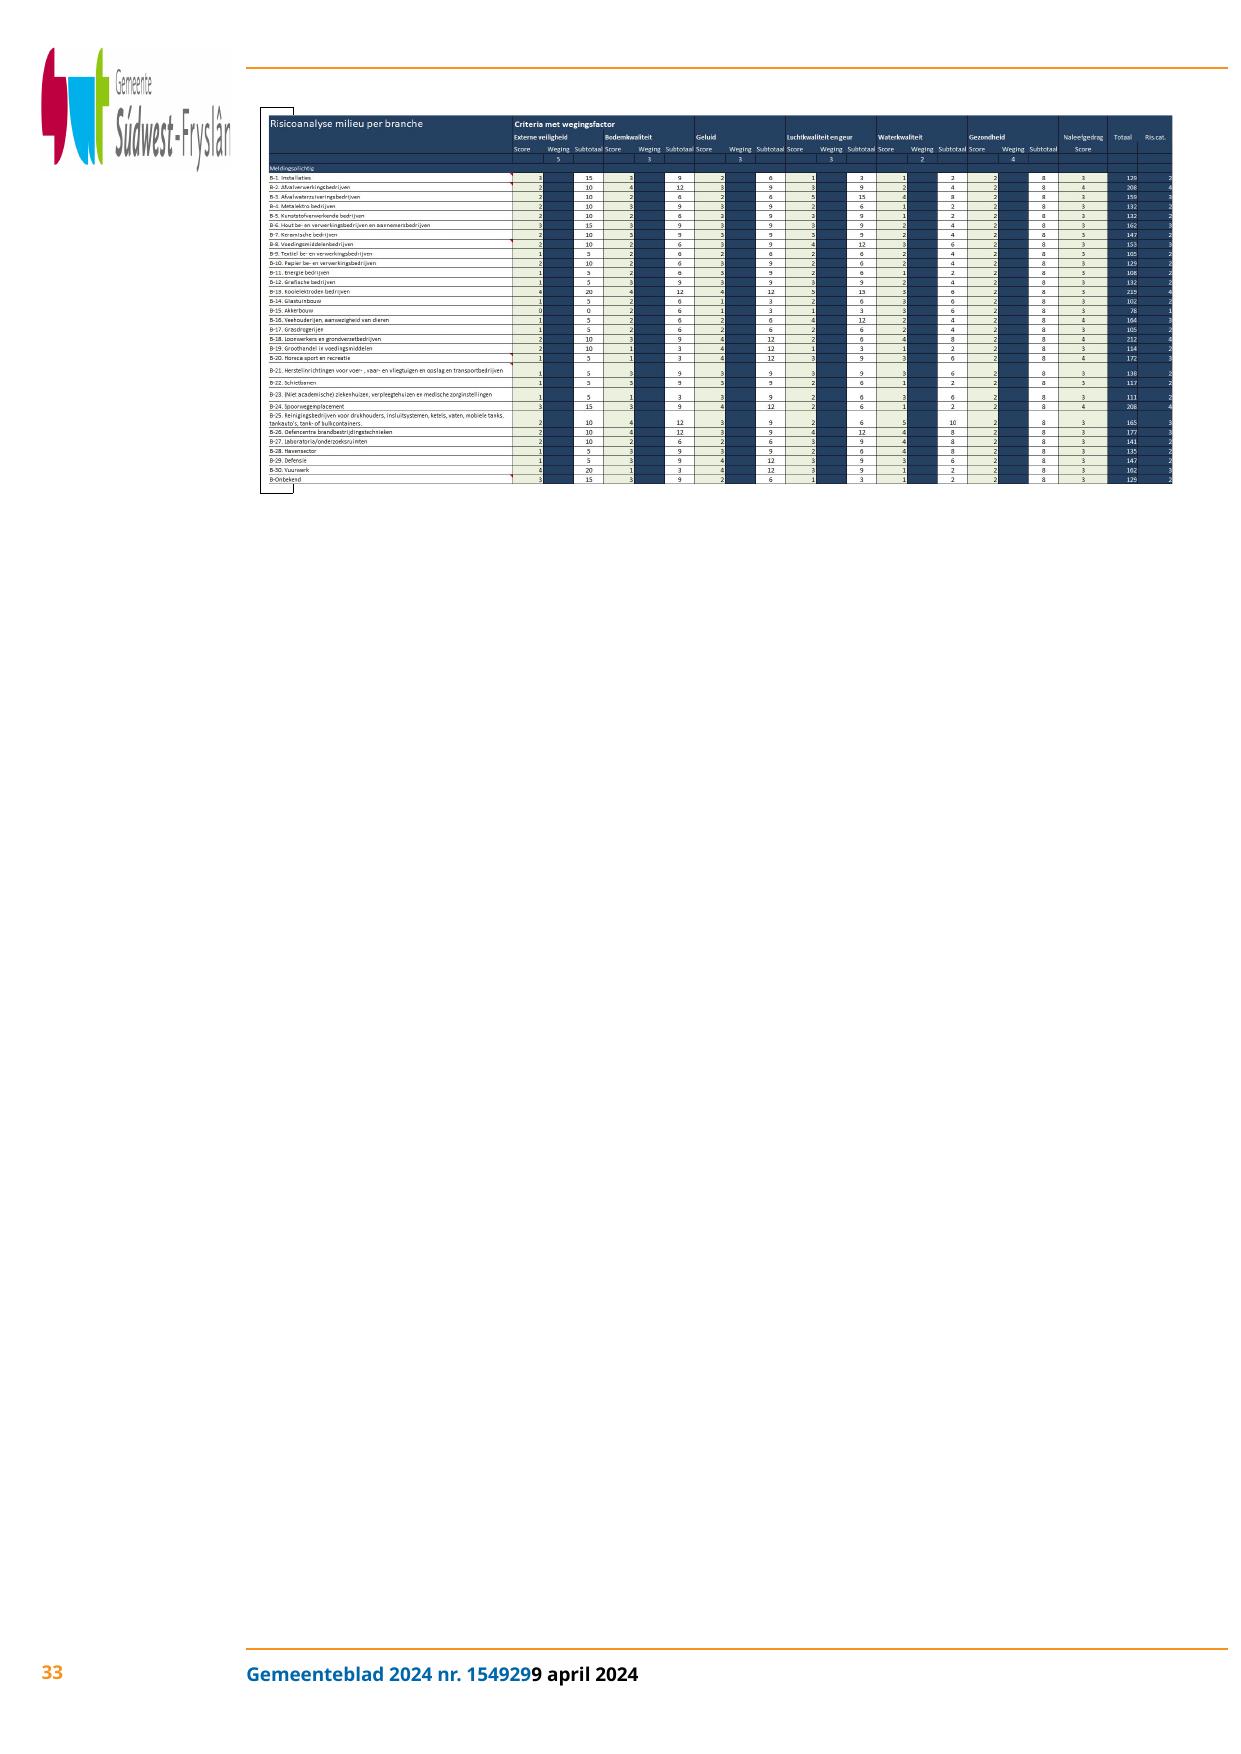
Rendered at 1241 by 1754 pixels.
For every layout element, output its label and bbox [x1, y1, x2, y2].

picture [41, 47, 231, 172]
picture [268, 115, 1173, 484]
